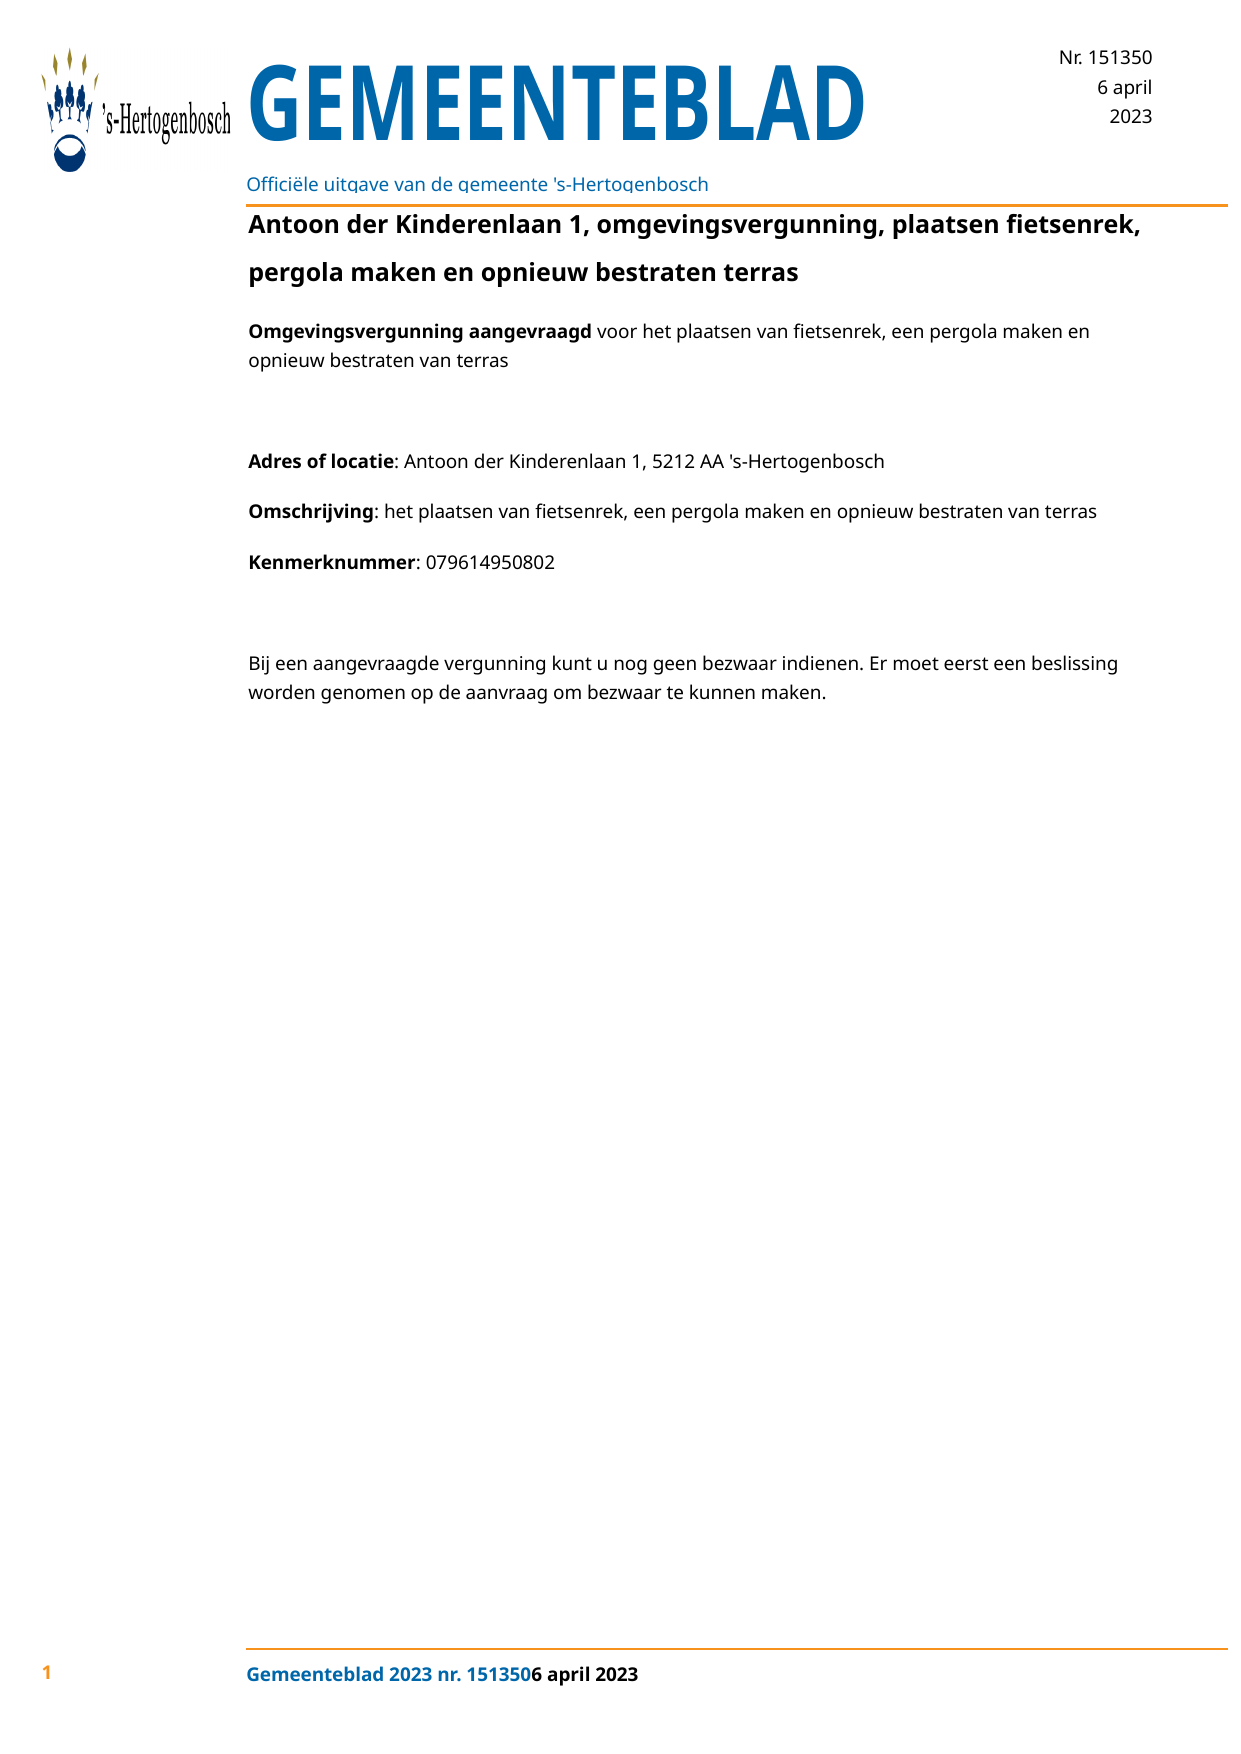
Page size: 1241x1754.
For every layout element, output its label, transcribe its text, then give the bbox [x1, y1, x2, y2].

text Omgevingsvergunning aangevraagd voor het plaatsen van fietsenrek, een pergola maken en opnieuw bestraten van terras [248, 318, 1152, 373]
text Adres of locatie: Antoon der Kinderenlaan 1, 5212 AA 's-Hertogenbosch [248, 448, 1152, 474]
text Bij een aangevraagde vergunning kunt u nog geen bezwaar indienen. Er moet eerst een beslissing worden genomen op de aanvraag om bezwaar te kunnen maken. [248, 650, 1152, 705]
text Kenmerknummer: 079614950802 [248, 549, 1152, 575]
text Antoon der Kinderenlaan 1, omgevingsvergunning, plaatsen fietsenrek, pergola maken en opnieuw bestraten terras [248, 207, 1152, 288]
picture [41, 47, 231, 172]
text Omschrijving: het plaatsen van fietsenrek, een pergola maken en opnieuw bestraten van terras [248, 499, 1152, 524]
